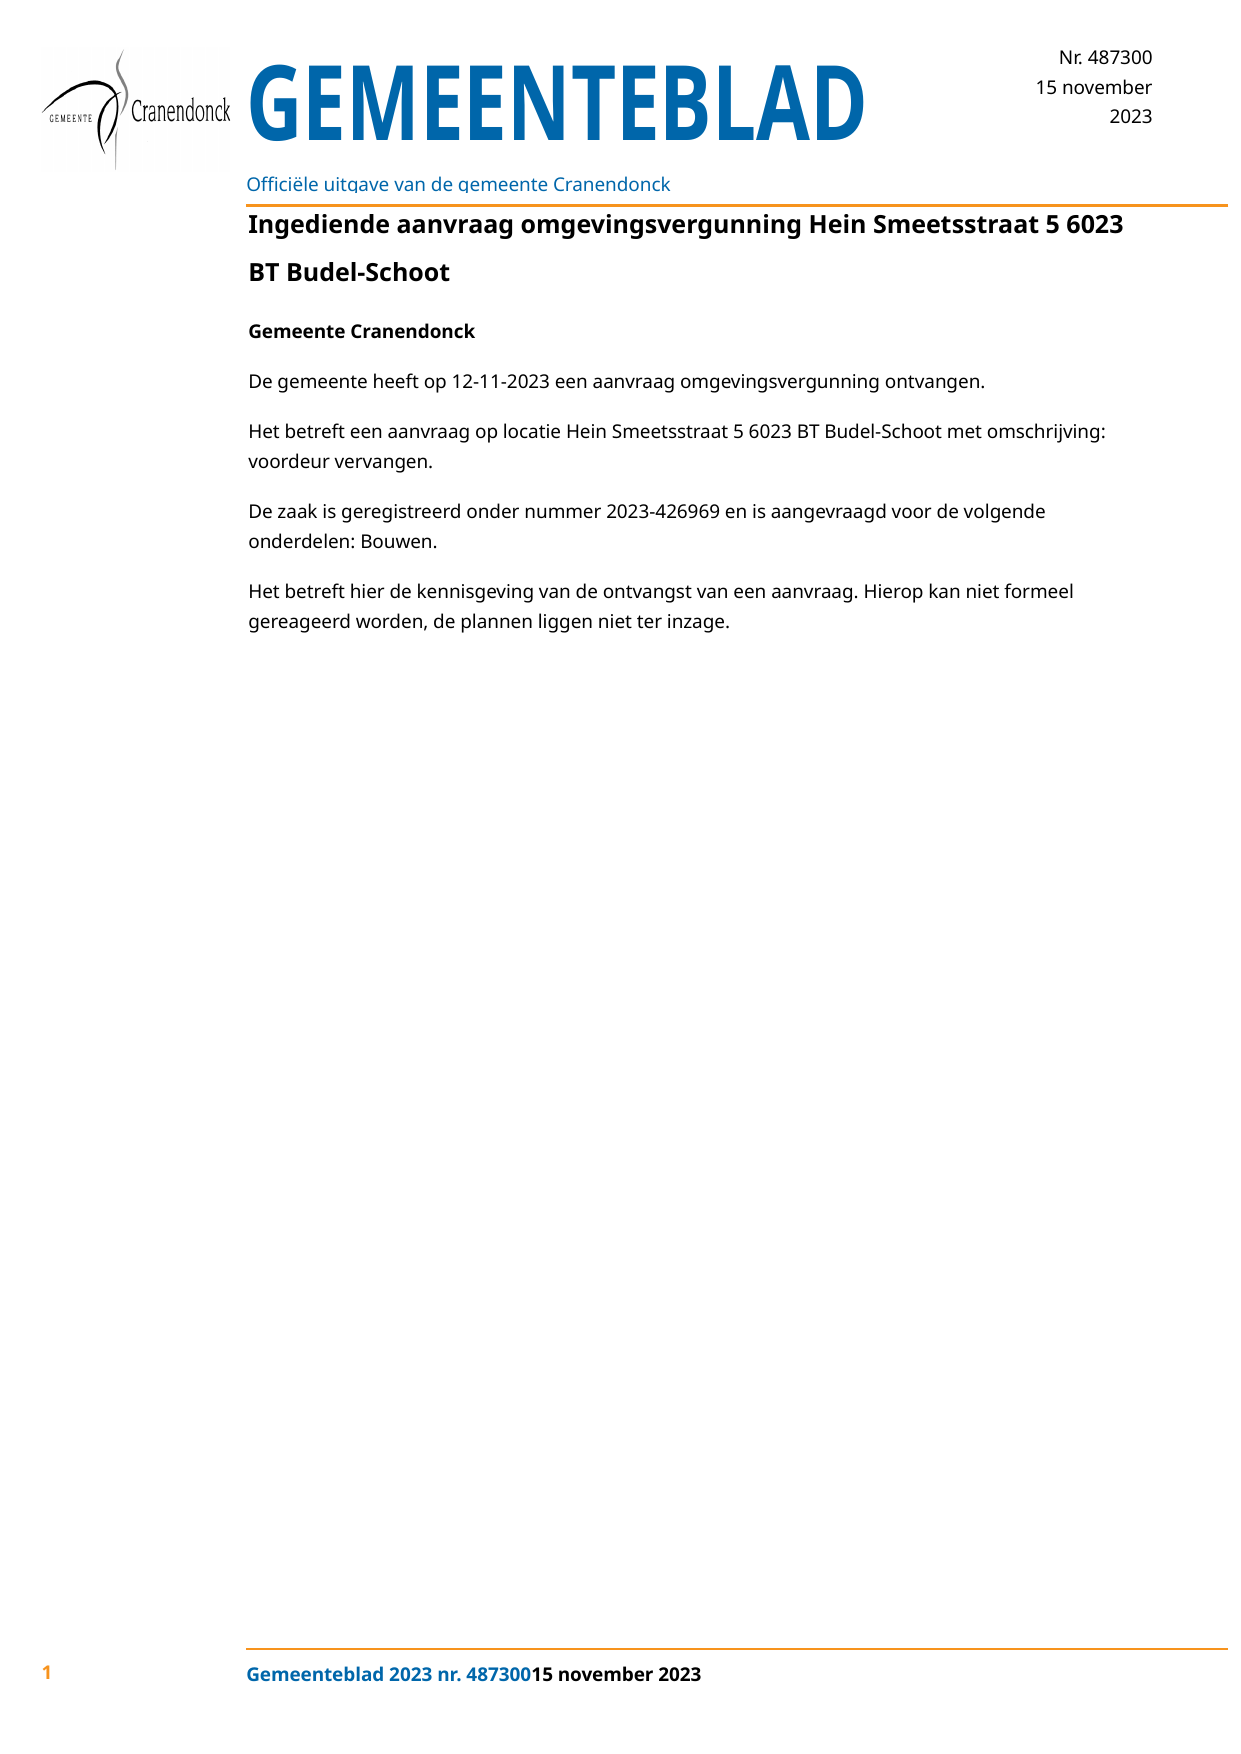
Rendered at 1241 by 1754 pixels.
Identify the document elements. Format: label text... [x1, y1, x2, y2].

picture [41, 47, 231, 172]
text Het betreft hier de kennisgeving van de ontvangst van een aanvraag. Hierop kan niet formeel gereageerd worden, de plannen liggen niet ter inzage. [248, 579, 1152, 634]
text Het betreft een aanvraag op locatie Hein Smeetsstraat 5 6023 BT Budel-Schoot met omschrijving: voordeur vervangen. [248, 419, 1152, 474]
text De zaak is geregistreerd onder nummer 2023-426969 en is aangevraagd voor de volgende onderdelen: Bouwen. [248, 499, 1152, 554]
text Ingediende aanvraag omgevingsvergunning Hein Smeetsstraat 5 6023 BT Budel-Schoot [248, 207, 1152, 288]
text Gemeente Cranendonck [248, 318, 1152, 344]
text De gemeente heeft op 12-11-2023 een aanvraag omgevingsvergunning ontvangen. [248, 368, 1152, 394]
